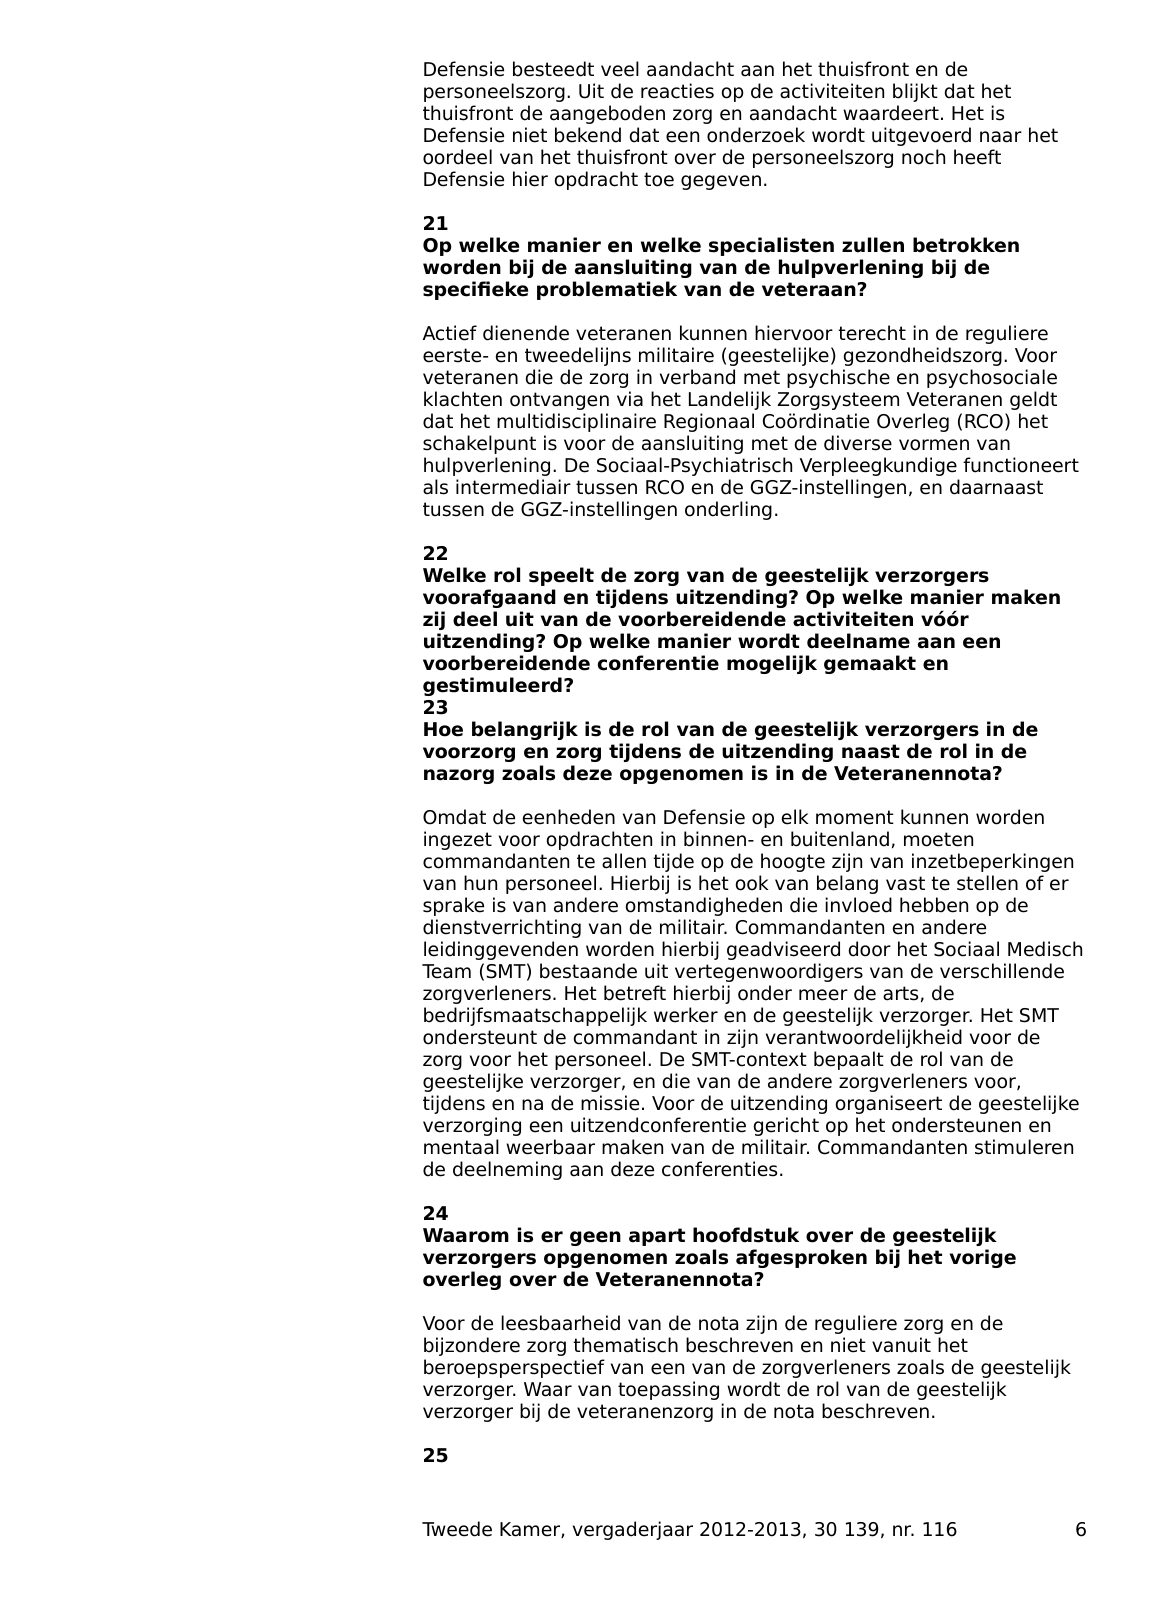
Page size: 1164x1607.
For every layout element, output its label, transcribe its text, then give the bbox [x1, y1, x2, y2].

text 23 [422, 697, 1087, 719]
text Hoe belangrijk is de rol van de geestelijk verzorgers in de voorzorg en zorg tijdens de uitzending naast de rol in de nazorg zoals deze opgenomen is in de Veteranennota? [422, 719, 1087, 785]
text 25 [422, 1445, 1087, 1467]
text Actief dienende veteranen kunnen hiervoor terecht in de reguliere eerste- en tweedelijns militaire (geestelijke) gezondheidszorg. Voor veteranen die de zorg in verband met psychische en psychosociale klachten ontvangen via het Landelijk Zorgsysteem Veteranen geldt dat het multidisciplinaire Regionaal Coördinatie Overleg (RCO) het schakelpunt is voor de aansluiting met de diverse vormen van hulpverlening. De Sociaal-Psychiatrisch Verpleegkundige functioneert als intermediair tussen RCO en de GGZ-instellingen, en daarnaast tussen de GGZ-instellingen onderling. [422, 323, 1087, 521]
text Omdat de eenheden van Defensie op elk moment kunnen worden ingezet voor opdrachten in binnen- en buitenland, moeten commandanten te allen tijde op de hoogte zijn van inzetbeperkingen van hun personeel. Hierbij is het ook van belang vast te stellen of er sprake is van andere omstandigheden die invloed hebben op de dienstverrichting van de militair. Commandanten en andere leidinggevenden worden hierbij geadviseerd door het Sociaal Medisch Team (SMT) bestaande uit vertegenwoordigers van de verschillende zorgverleners. Het betreft hierbij onder meer de arts, de bedrijfsmaatschappelijk werker en de geestelijk verzorger. Het SMT ondersteunt de commandant in zijn verantwoordelijkheid voor de zorg voor het personeel. De SMT-context bepaalt de rol van de geestelijke verzorger, en die van de andere zorgverleners voor, tijdens en na de missie. Voor de uitzending organiseert de geestelijke verzorging een uitzendconferentie gericht op het ondersteunen en mentaal weerbaar maken van de militair. Commandanten stimuleren de deelneming aan deze conferenties. [422, 807, 1087, 1181]
text Voor de leesbaarheid van de nota zijn de reguliere zorg en de bijzondere zorg thematisch beschreven en niet vanuit het beroepsperspectief van een van de zorgverleners zoals de geestelijk verzorger. Waar van toepassing wordt de rol van de geestelijk verzorger bij de veteranenzorg in de nota beschreven. [422, 1313, 1087, 1423]
text Waarom is er geen apart hoofdstuk over de geestelijk verzorgers opgenomen zoals afgesproken bij het vorige overleg over de Veteranennota? [422, 1225, 1087, 1291]
text Welke rol speelt de zorg van de geestelijk verzorgers voorafgaand en tijdens uitzending? Op welke manier maken zij deel uit van de voorbereidende activiteiten vóór uitzending? Op welke manier wordt deelname aan een voorbereidende conferentie mogelijk gemaakt en gestimuleerd? [422, 565, 1087, 697]
text Op welke manier en welke specialisten zullen betrokken worden bij de aansluiting van de hulpverlening bij de specifieke problematiek van de veteraan? [422, 235, 1087, 301]
text 22 [422, 543, 1087, 565]
text Defensie besteedt veel aandacht aan het thuisfront en de personeelszorg. Uit de reacties op de activiteiten blijkt dat het thuisfront de aangeboden zorg en aandacht waardeert. Het is Defensie niet bekend dat een onderzoek wordt uitgevoerd naar het oordeel van het thuisfront over de personeelszorg noch heeft Defensie hier opdracht toe gegeven. [422, 59, 1087, 191]
text 21 [422, 213, 1087, 235]
text 24 [422, 1203, 1087, 1225]
